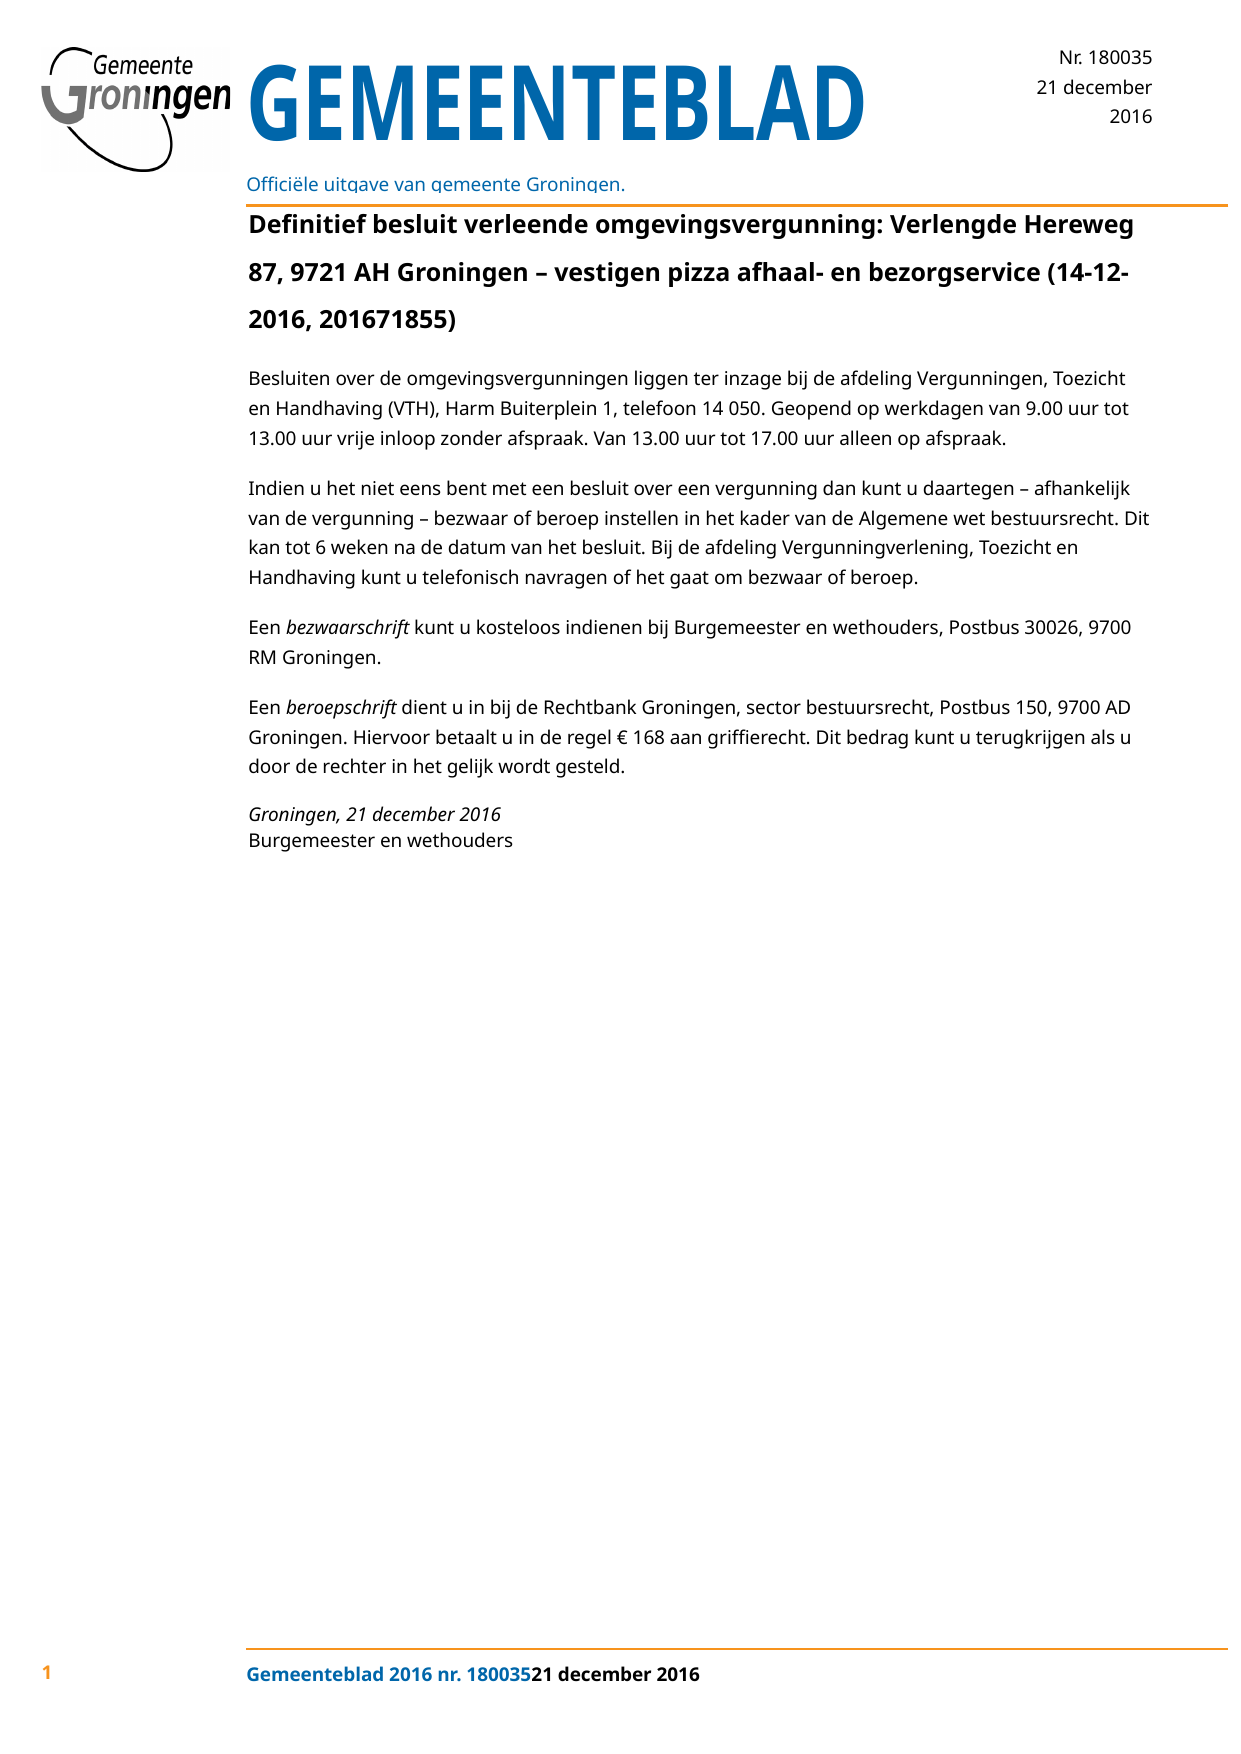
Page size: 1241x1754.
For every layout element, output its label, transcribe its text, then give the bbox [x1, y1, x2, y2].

text Indien u het niet eens bent met een besluit over een vergunning dan kunt u daartegen – afhankelijk van de vergunning – bezwaar of beroep instellen in het kader van de Algemene wet bestuursrecht. Dit kan tot 6 weken na de datum van het besluit. Bij de afdeling Vergunningverlening, Toezicht en Handhaving kunt u telefonisch navragen of het gaat om bezwaar of beroep. [248, 475, 1152, 589]
text Een bezwaarschrift kunt u kosteloos indienen bij Burgemeester en wethouders, Postbus 30026, 9700 RM Groningen. [248, 614, 1152, 669]
text Groningen, 21 december 2016 [248, 801, 1152, 827]
text Besluiten over de omgevingsvergunningen liggen ter inzage bij de afdeling Vergunningen, Toezicht en Handhaving (VTH), Harm Buiterplein 1, telefoon 14 050. Geopend op werkdagen van 9.00 uur tot 13.00 uur vrije inloop zonder afspraak. Van 13.00 uur tot 17.00 uur alleen op afspraak. [248, 366, 1152, 450]
picture [41, 47, 231, 172]
text Burgemeester en wethouders [248, 827, 1152, 853]
text Een beroepschrift dient u in bij de Rechtbank Groningen, sector bestuursrecht, Postbus 150, 9700 AD Groningen. Hiervoor betaalt u in de regel € 168 aan griffierecht. Dit bedrag kunt u terugkrijgen als u door de rechter in het gelijk wordt gesteld. [248, 694, 1152, 779]
text Definitief besluit verleende omgevingsvergunning: Verlengde Hereweg 87, 9721 AH Groningen – vestigen pizza afhaal- en bezorgservice (14-12-2016, 201671855) [248, 207, 1152, 336]
